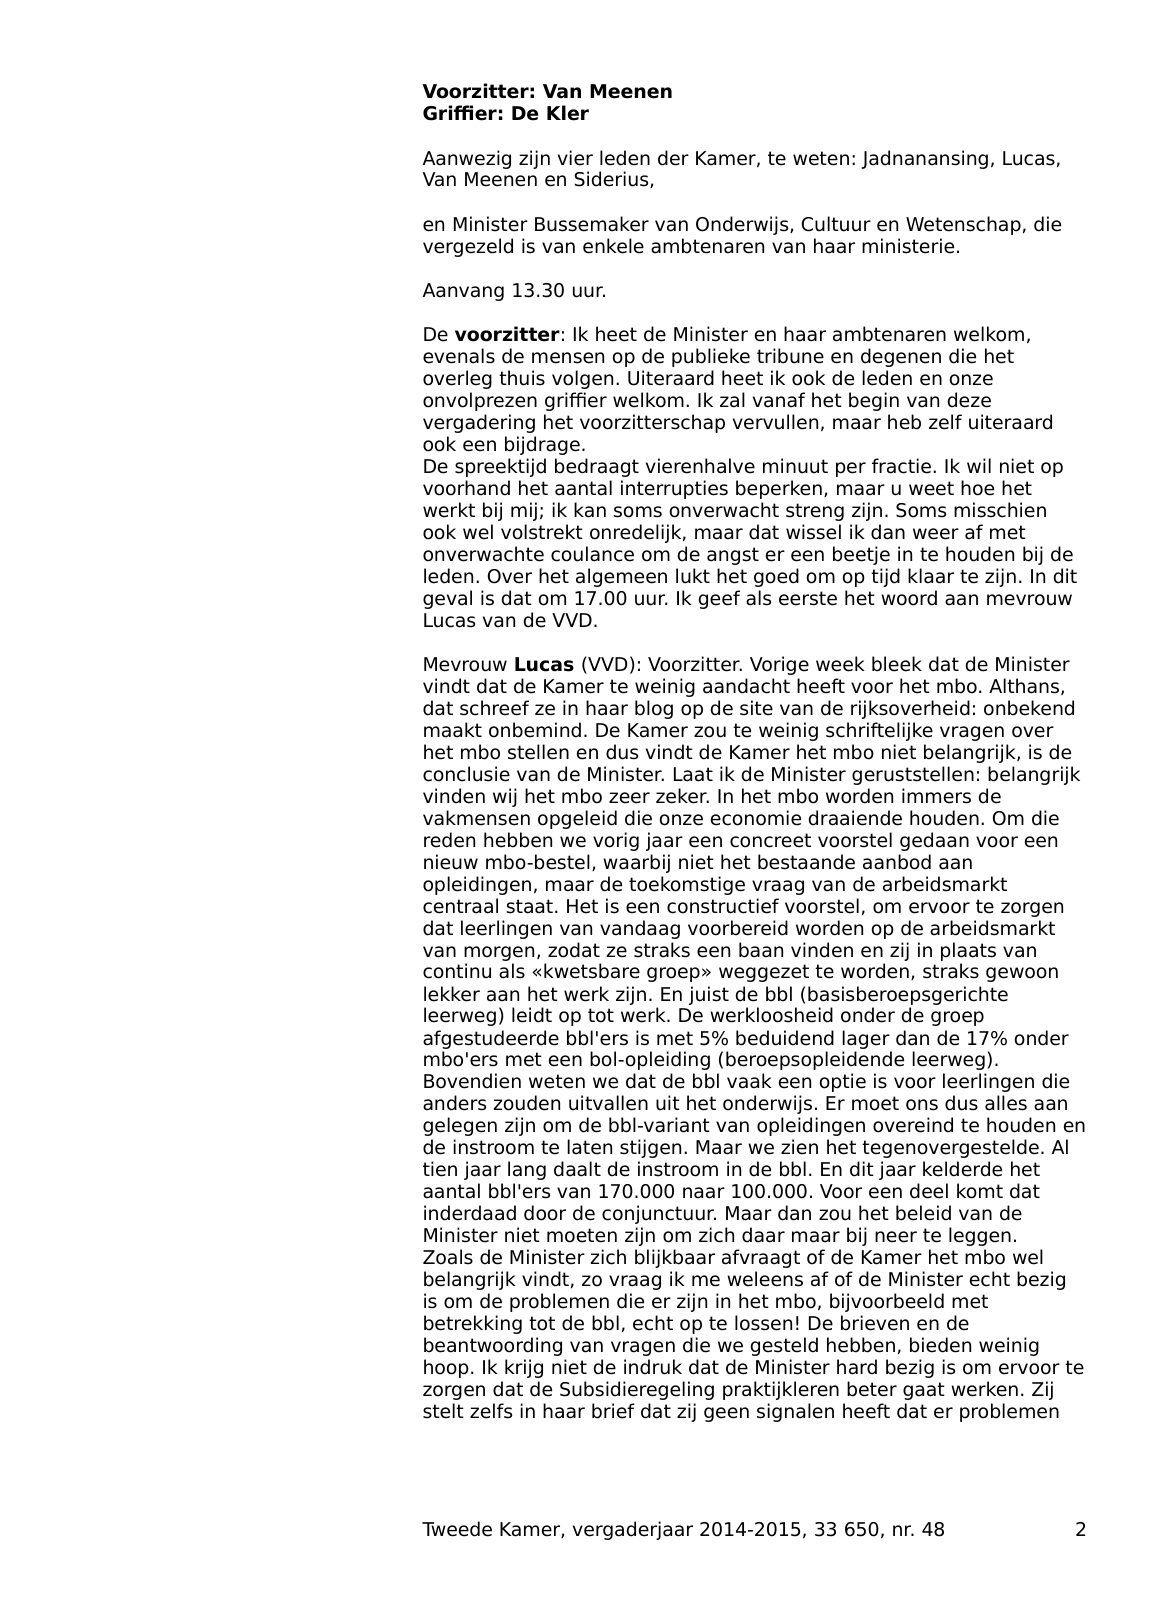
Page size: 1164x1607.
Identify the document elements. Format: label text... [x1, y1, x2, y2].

text Aanvang 13.30 uur. [422, 280, 1087, 302]
text Voorzitter: Van Meenen [422, 81, 1087, 103]
text De voorzitter: Ik heet de Minister en haar ambtenaren welkom, evenals de mensen op de publieke tribune en degenen die het overleg thuis volgen. Uiteraard heet ik ook de leden en onze onvolprezen griffier welkom. Ik zal vanaf het begin van deze vergadering het voorzitterschap vervullen, maar heb zelf uiteraard ook een bijdrage. [422, 324, 1087, 456]
text Zoals de Minister zich blijkbaar afvraagt of de Kamer het mbo wel belangrijk vindt, zo vraag ik me weleens af of de Minister echt bezig is om de problemen die er zijn in het mbo, bijvoorbeeld met betrekking tot de bbl, echt op te lossen! De brieven en de beantwoording van vragen die we gesteld hebben, bieden weinig hoop. Ik krijg niet de indruk dat de Minister hard bezig is om ervoor te zorgen dat de Subsidieregeling praktijkleren beter gaat werken. Zij stelt zelfs in haar brief dat zij geen signalen heeft dat er problemen [422, 1247, 1087, 1423]
text Griffier: De Kler [422, 103, 1087, 125]
text en Minister Bussemaker van Onderwijs, Cultuur en Wetenschap, die vergezeld is van enkele ambtenaren van haar ministerie. [422, 213, 1087, 257]
text Aanwezig zijn vier leden der Kamer, te weten: Jadnanansing, Lucas, Van Meenen en Siderius, [422, 147, 1087, 191]
text Mevrouw Lucas (VVD): Voorzitter. Vorige week bleek dat de Minister vindt dat de Kamer te weinig aandacht heeft voor het mbo. Althans, dat schreef ze in haar blog op de site van de rijksoverheid: onbekend maakt onbemind. De Kamer zou te weinig schriftelijke vragen over het mbo stellen en dus vindt de Kamer het mbo niet belangrijk, is de conclusie van de Minister. Laat ik de Minister geruststellen: belangrijk vinden wij het mbo zeer zeker. In het mbo worden immers de vakmensen opgeleid die onze economie draaiende houden. Om die reden hebben we vorig jaar een concreet voorstel gedaan voor een nieuw mbo-bestel, waarbij niet het bestaande aanbod aan opleidingen, maar de toekomstige vraag van de arbeidsmarkt centraal staat. Het is een constructief voorstel, om ervoor te zorgen dat leerlingen van vandaag voorbereid worden op de arbeidsmarkt van morgen, zodat ze straks een baan vinden en zij in plaats van continu als «kwetsbare groep» weggezet te worden, straks gewoon lekker aan het werk zijn. En juist de bbl (basisberoepsgerichte leerweg) leidt op tot werk. De werkloosheid onder de groep afgestudeerde bbl'ers is met 5% beduidend lager dan de 17% onder mbo'ers met een bol-opleiding (beroepsopleidende leerweg). Bovendien weten we dat de bbl vaak een optie is voor leerlingen die anders zouden uitvallen uit het onderwijs. Er moet ons dus alles aan gelegen zijn om de bbl-variant van opleidingen overeind te houden en de instroom te laten stijgen. Maar we zien het tegenovergestelde. Al tien jaar lang daalt de instroom in de bbl. En dit jaar kelderde het aantal bbl'ers van 170.000 naar 100.000. Voor een deel komt dat inderdaad door de conjunctuur. Maar dan zou het beleid van de Minister niet moeten zijn om zich daar maar bij neer te leggen. [422, 654, 1087, 1247]
text De spreektijd bedraagt vierenhalve minuut per fractie. Ik wil niet op voorhand het aantal interrupties beperken, maar u weet hoe het werkt bij mij; ik kan soms onverwacht streng zijn. Soms misschien ook wel volstrekt onredelijk, maar dat wissel ik dan weer af met onverwachte coulance om de angst er een beetje in te houden bij de leden. Over het algemeen lukt het goed om op tijd klaar te zijn. In dit geval is dat om 17.00 uur. Ik geef als eerste het woord aan mevrouw Lucas van de VVD. [422, 456, 1087, 632]
